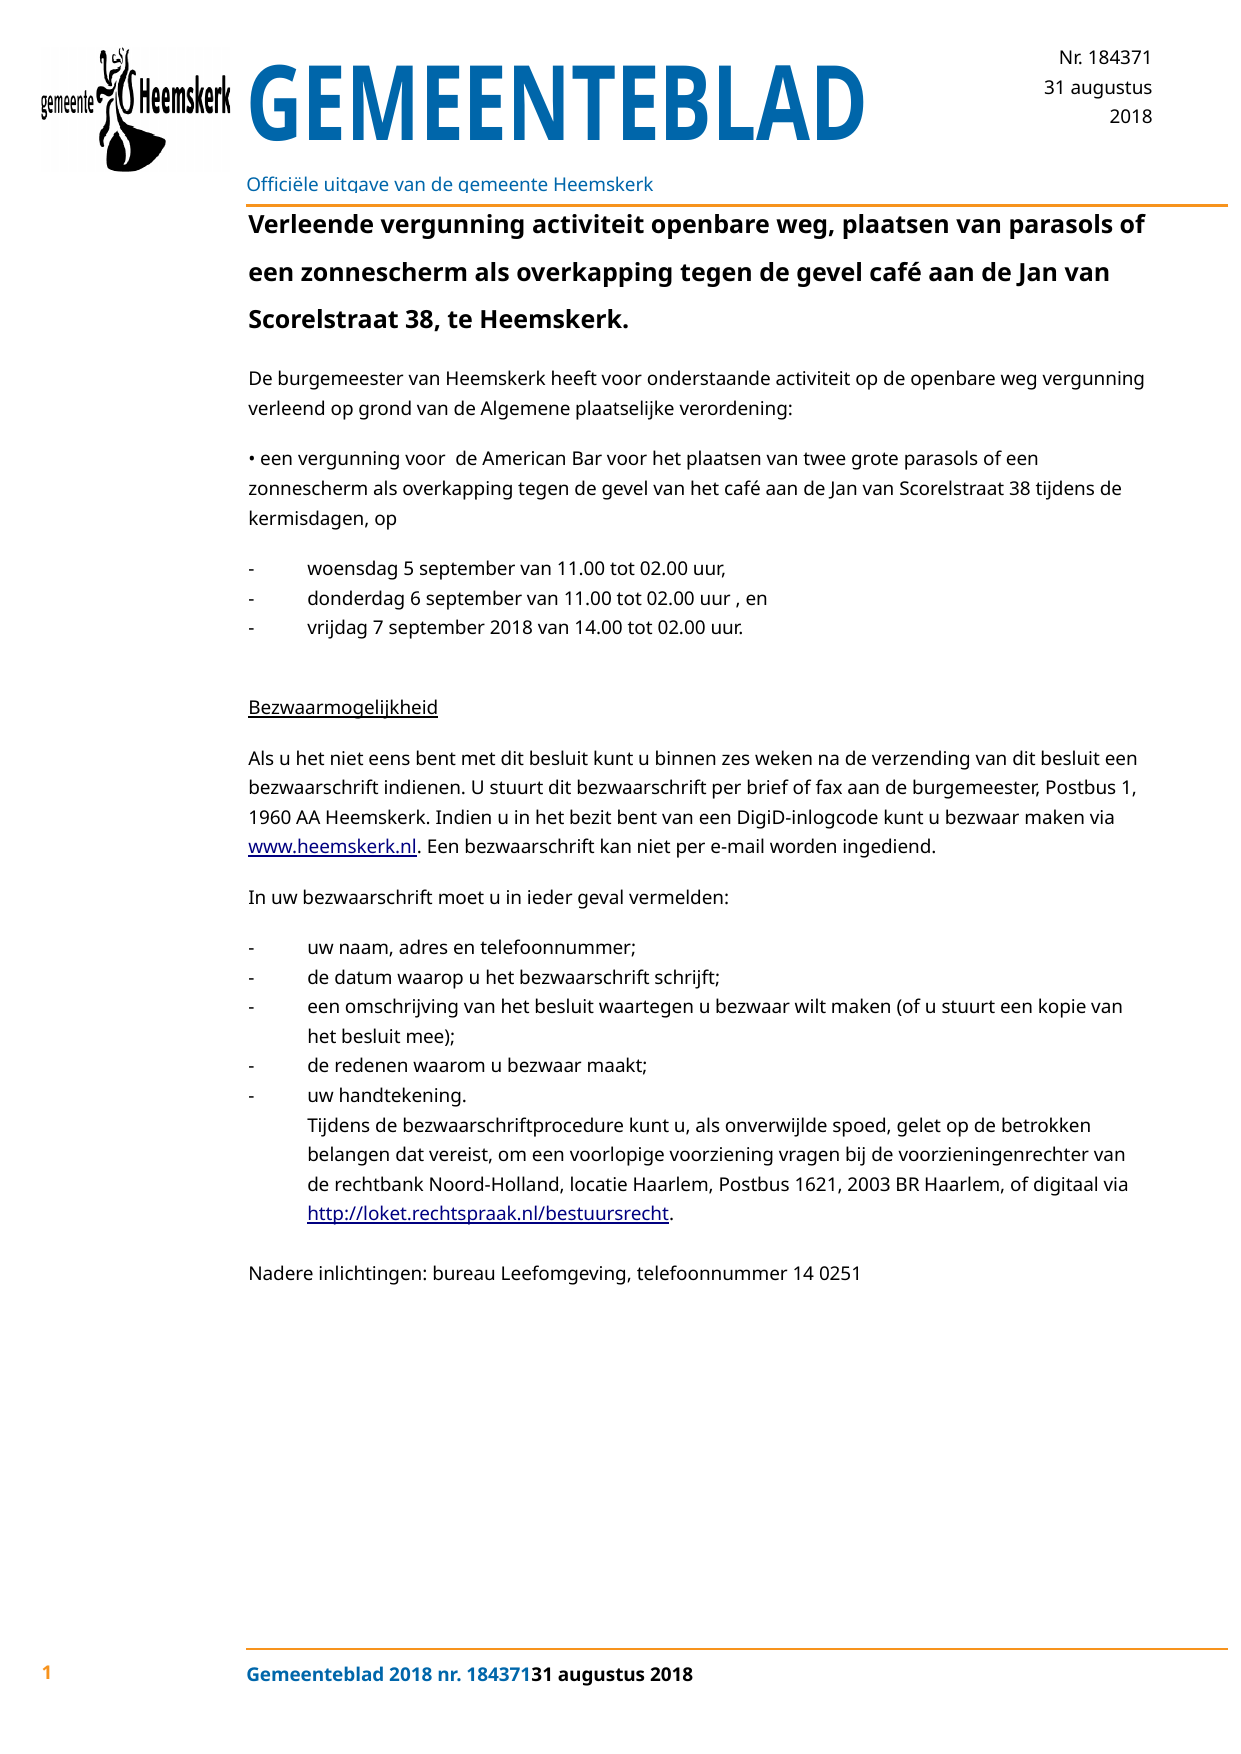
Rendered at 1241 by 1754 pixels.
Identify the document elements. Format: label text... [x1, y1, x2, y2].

text Verleende vergunning activiteit openbare weg, plaatsen van parasols of een zonnescherm als overkapping tegen de gevel café aan de Jan van Scorelstraat 38, te Heemskerk. [248, 207, 1152, 336]
text Als u het niet eens bent met dit besluit kunt u binnen zes weken na de verzending van dit besluit een bezwaarschrift indienen. U stuurt dit bezwaarschrift per brief of fax aan de burgemeester, Postbus 1, 1960 AA Heemskerk. Indien u in het bezit bent van een DigiD-inlogcode kunt u bezwaar maken via www.heemskerk.nl. Een bezwaarschrift kan niet per e-mail worden ingediend. [248, 745, 1152, 859]
list vrijdag 7 september 2018 van 14.00 tot 02.00 uur. [248, 614, 1152, 640]
list uw handtekening. [248, 1082, 1152, 1108]
text Nadere inlichtingen: bureau Leefomgeving, telefoonnummer 14 0251 [248, 1260, 1152, 1285]
text Bezwaarmogelijkheid [248, 694, 1152, 720]
list een omschrijving van het besluit waartegen u bezwaar wilt maken (of u stuurt een kopie van het besluit mee); [248, 993, 1152, 1049]
list uw naam, adres en telefoonnummer; [248, 934, 1152, 960]
text • een vergunning voor de American Bar voor het plaatsen van twee grote parasols of een zonnescherm als overkapping tegen de gevel van het café aan de Jan van Scorelstraat 38 tijdens de kermisdagen, op [248, 446, 1152, 530]
text De burgemeester van Heemskerk heeft voor onderstaande activiteit op de openbare weg vergunning verleend op grond van de Algemene plaatselijke verordening: [248, 366, 1152, 421]
list de redenen waarom u bezwaar maakt; [248, 1053, 1152, 1078]
picture [41, 47, 231, 172]
list de datum waarop u het bezwaarschrift schrijft; [248, 964, 1152, 989]
list donderdag 6 september van 11.00 tot 02.00 uur , en [248, 585, 1152, 610]
text In uw bezwaarschrift moet u in ieder geval vermelden: [248, 884, 1152, 909]
list woensdag 5 september van 11.00 tot 02.00 uur, [248, 555, 1152, 581]
list Tijdens de bezwaarschriftprocedure kunt u, als onverwijlde spoed, gelet op de betrokken belangen dat vereist, om een voorlopige voorziening vragen bij de voorzieningenrechter van de rechtbank Noord-Holland, locatie Haarlem, Postbus 1621, 2003 BR Haarlem, of digitaal via http://loket.rechtspraak.nl/bestuursrecht. [248, 1112, 1152, 1226]
